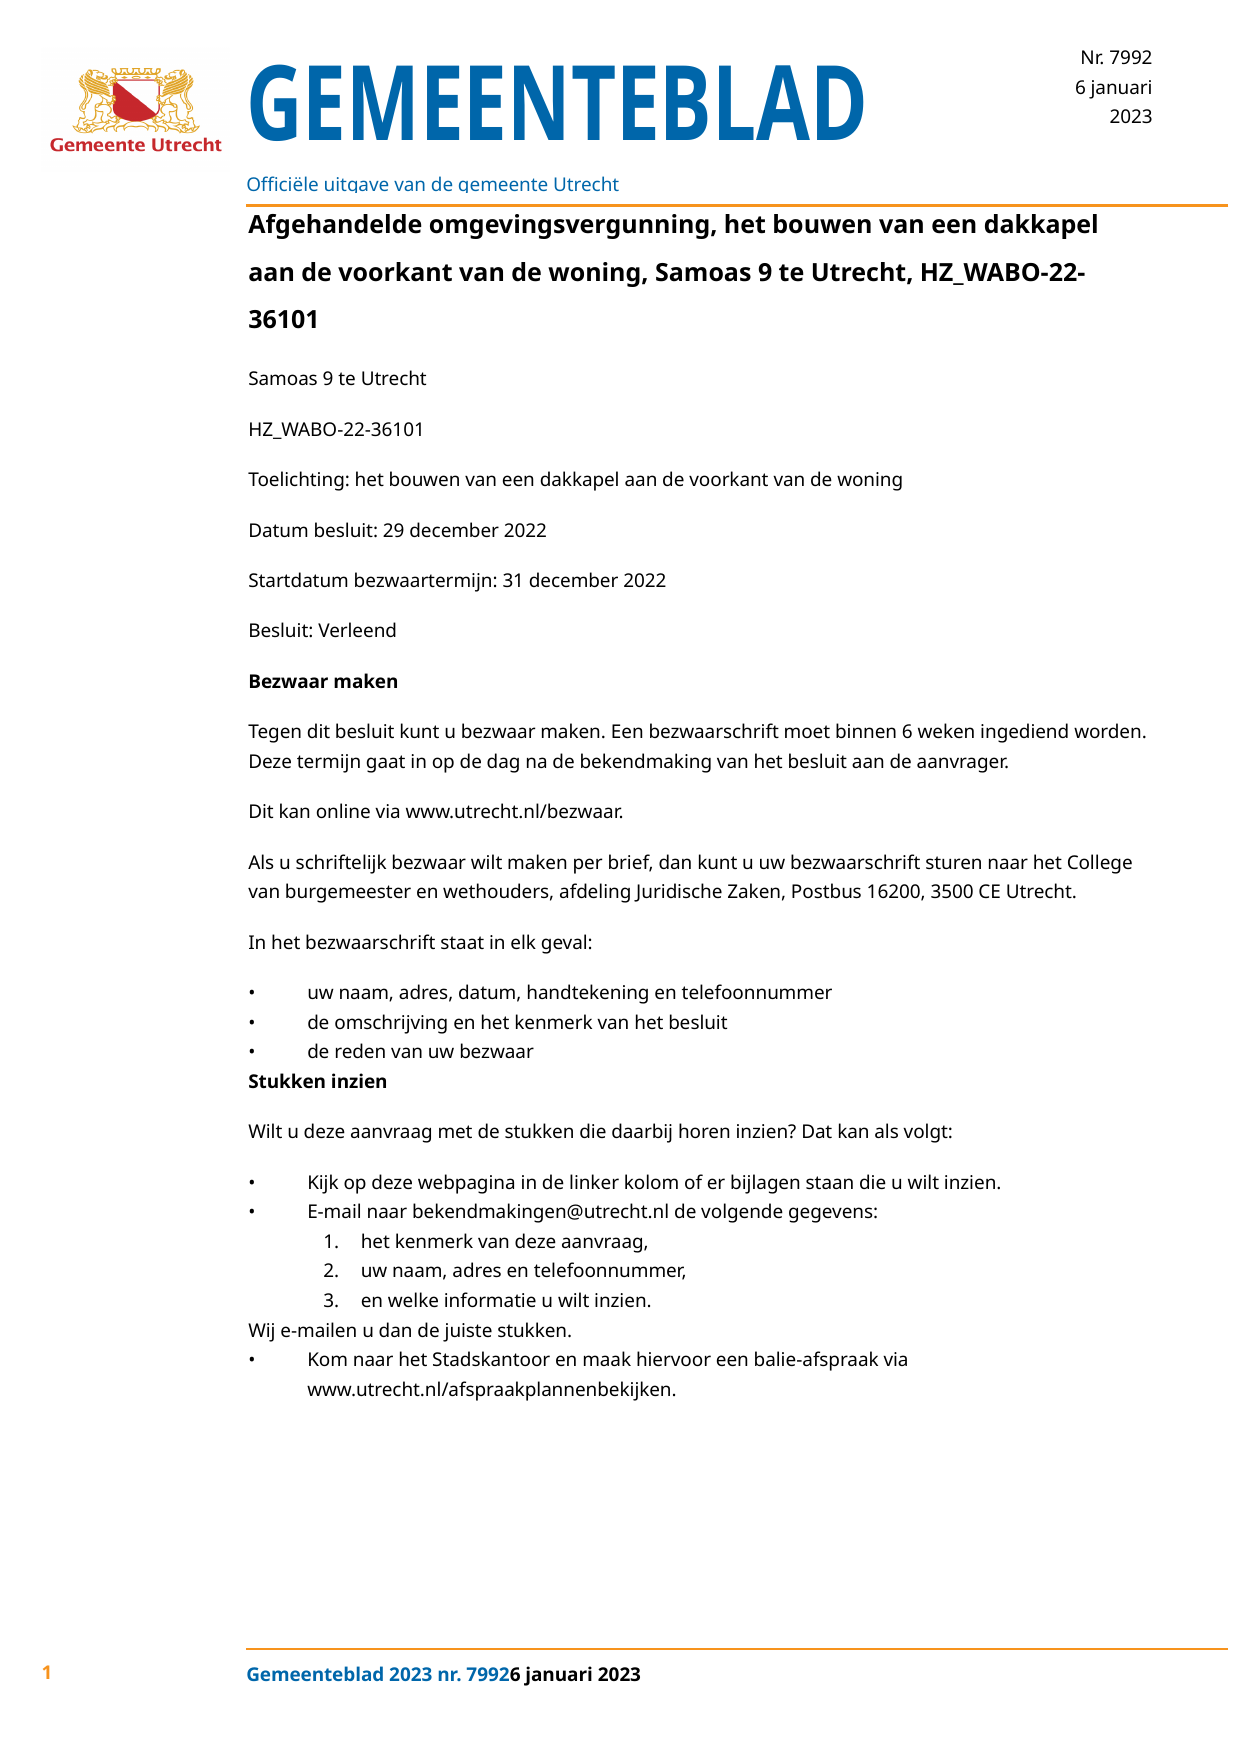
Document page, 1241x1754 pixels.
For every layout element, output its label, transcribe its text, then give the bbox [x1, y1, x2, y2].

list uw naam, adres en telefoonnummer, [323, 1258, 1152, 1283]
list E-mail naar bekendmakingen@utrecht.nl de volgende gegevens: [248, 1198, 1152, 1224]
list het kenmerk van deze aanvraag, [323, 1228, 1152, 1254]
text Afgehandelde omgevingsvergunning, het bouwen van een dakkapel aan de voorkant van de woning, Samoas 9 te Utrecht, HZ_WABO-22-36101 [248, 207, 1152, 336]
list uw naam, adres, datum, handtekening en telefoonnummer [248, 979, 1152, 1005]
text Wij e-mailen u dan de juiste stukken. [248, 1317, 1152, 1342]
list de omschrijving en het kenmerk van het besluit [248, 1009, 1152, 1034]
text Stukken inzien [248, 1068, 1152, 1094]
text Datum besluit: 29 december 2022 [248, 517, 1152, 542]
text Bezwaar maken [248, 668, 1152, 694]
text Als u schriftelijk bezwaar wilt maken per brief, dan kunt u uw bezwaarschrift sturen naar het College van burgemeester en wethouders, afdeling Juridische Zaken, Postbus 16200, 3500 CE Utrecht. [248, 849, 1152, 904]
text Besluit: Verleend [248, 618, 1152, 643]
text In het bezwaarschrift staat in elk geval: [248, 929, 1152, 954]
list en welke informatie u wilt inzien. [323, 1287, 1152, 1313]
text Tegen dit besluit kunt u bezwaar maken. Een bezwaarschrift moet binnen 6 weken ingediend worden. Deze termijn gaat in op de dag na de bekendmaking van het besluit aan de aanvrager. [248, 718, 1152, 774]
text Samoas 9 te Utrecht [248, 366, 1152, 391]
list Kom naar het Stadskantoor en maak hiervoor een balie-afspraak via www.utrecht.nl/afspraakplannenbekijken. [248, 1346, 1152, 1402]
text Wilt u deze aanvraag met de stukken die daarbij horen inzien? Dat kan als volgt: [248, 1118, 1152, 1144]
text Startdatum bezwaartermijn: 31 december 2022 [248, 567, 1152, 593]
text HZ_WABO-22-36101 [248, 416, 1152, 442]
text Toelichting: het bouwen van een dakkapel aan de voorkant van de woning [248, 466, 1152, 492]
text Dit kan online via www.utrecht.nl/bezwaar. [248, 798, 1152, 824]
list Kijk op deze webpagina in de linker kolom of er bijlagen staan die u wilt inzien. [248, 1169, 1152, 1194]
list de reden van uw bezwaar [248, 1038, 1152, 1064]
picture [41, 47, 231, 172]
